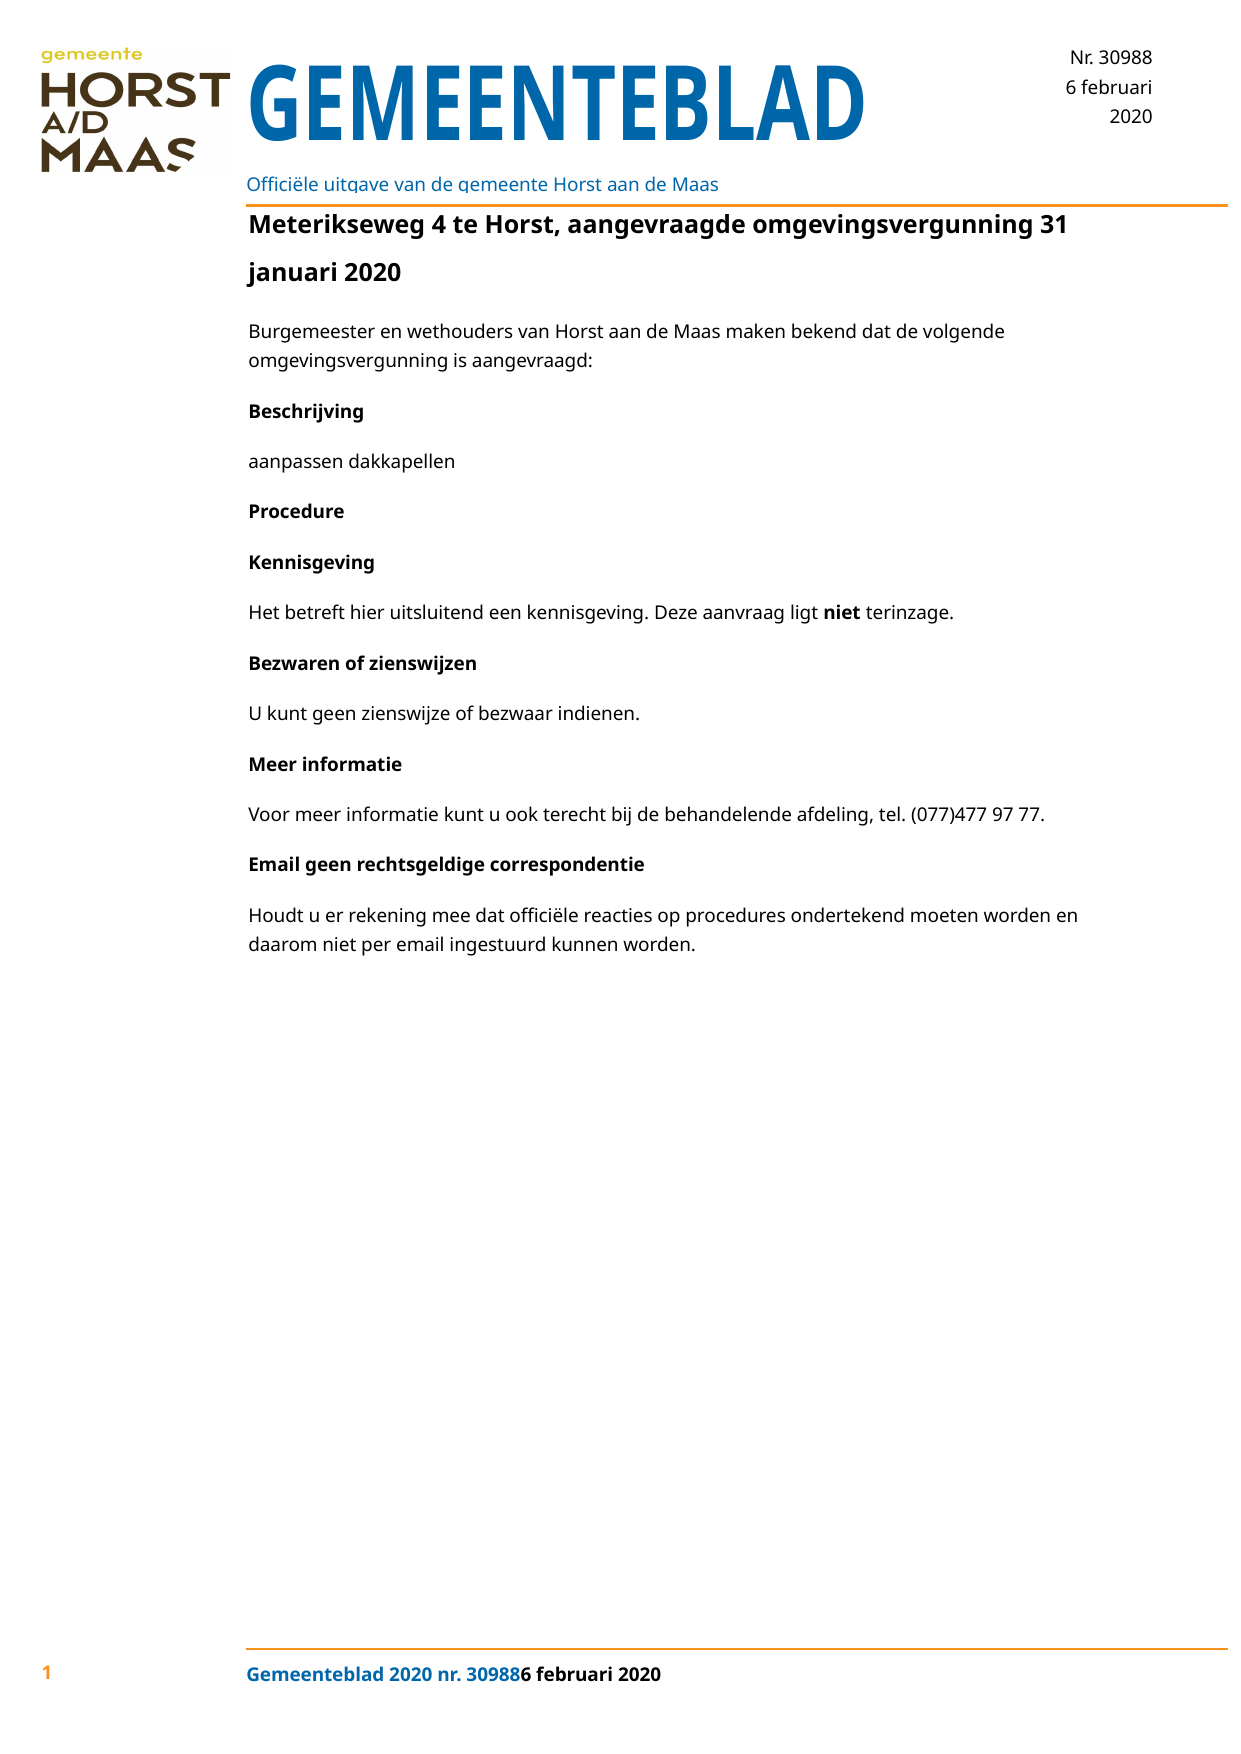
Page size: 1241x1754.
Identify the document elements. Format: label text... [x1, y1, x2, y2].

text U kunt geen zienswijze of bezwaar indienen. [248, 700, 1152, 726]
text Burgemeester en wethouders van Horst aan de Maas maken bekend dat de volgende omgevingsvergunning is aangevraagd: [248, 318, 1152, 373]
text aanpassen dakkapellen [248, 448, 1152, 474]
text Meterikseweg 4 te Horst, aangevraagde omgevingsvergunning 31 januari 2020 [248, 207, 1152, 288]
text Kennisgeving [248, 549, 1152, 575]
text Meer informatie [248, 751, 1152, 777]
text Email geen rechtsgeldige correspondentie [248, 852, 1152, 877]
text Houdt u er rekening mee dat officiële reacties op procedures ondertekend moeten worden en daarom niet per email ingestuurd kunnen worden. [248, 902, 1152, 957]
text Het betreft hier uitsluitend een kennisgeving. Deze aanvraag ligt niet terinzage. [248, 599, 1152, 625]
text Voor meer informatie kunt u ook terecht bij de behandelende afdeling, tel. (077)477 97 77. [248, 801, 1152, 827]
text Bezwaren of zienswijzen [248, 650, 1152, 676]
picture [41, 47, 231, 172]
text Beschrijving [248, 398, 1152, 424]
text Procedure [248, 499, 1152, 524]
